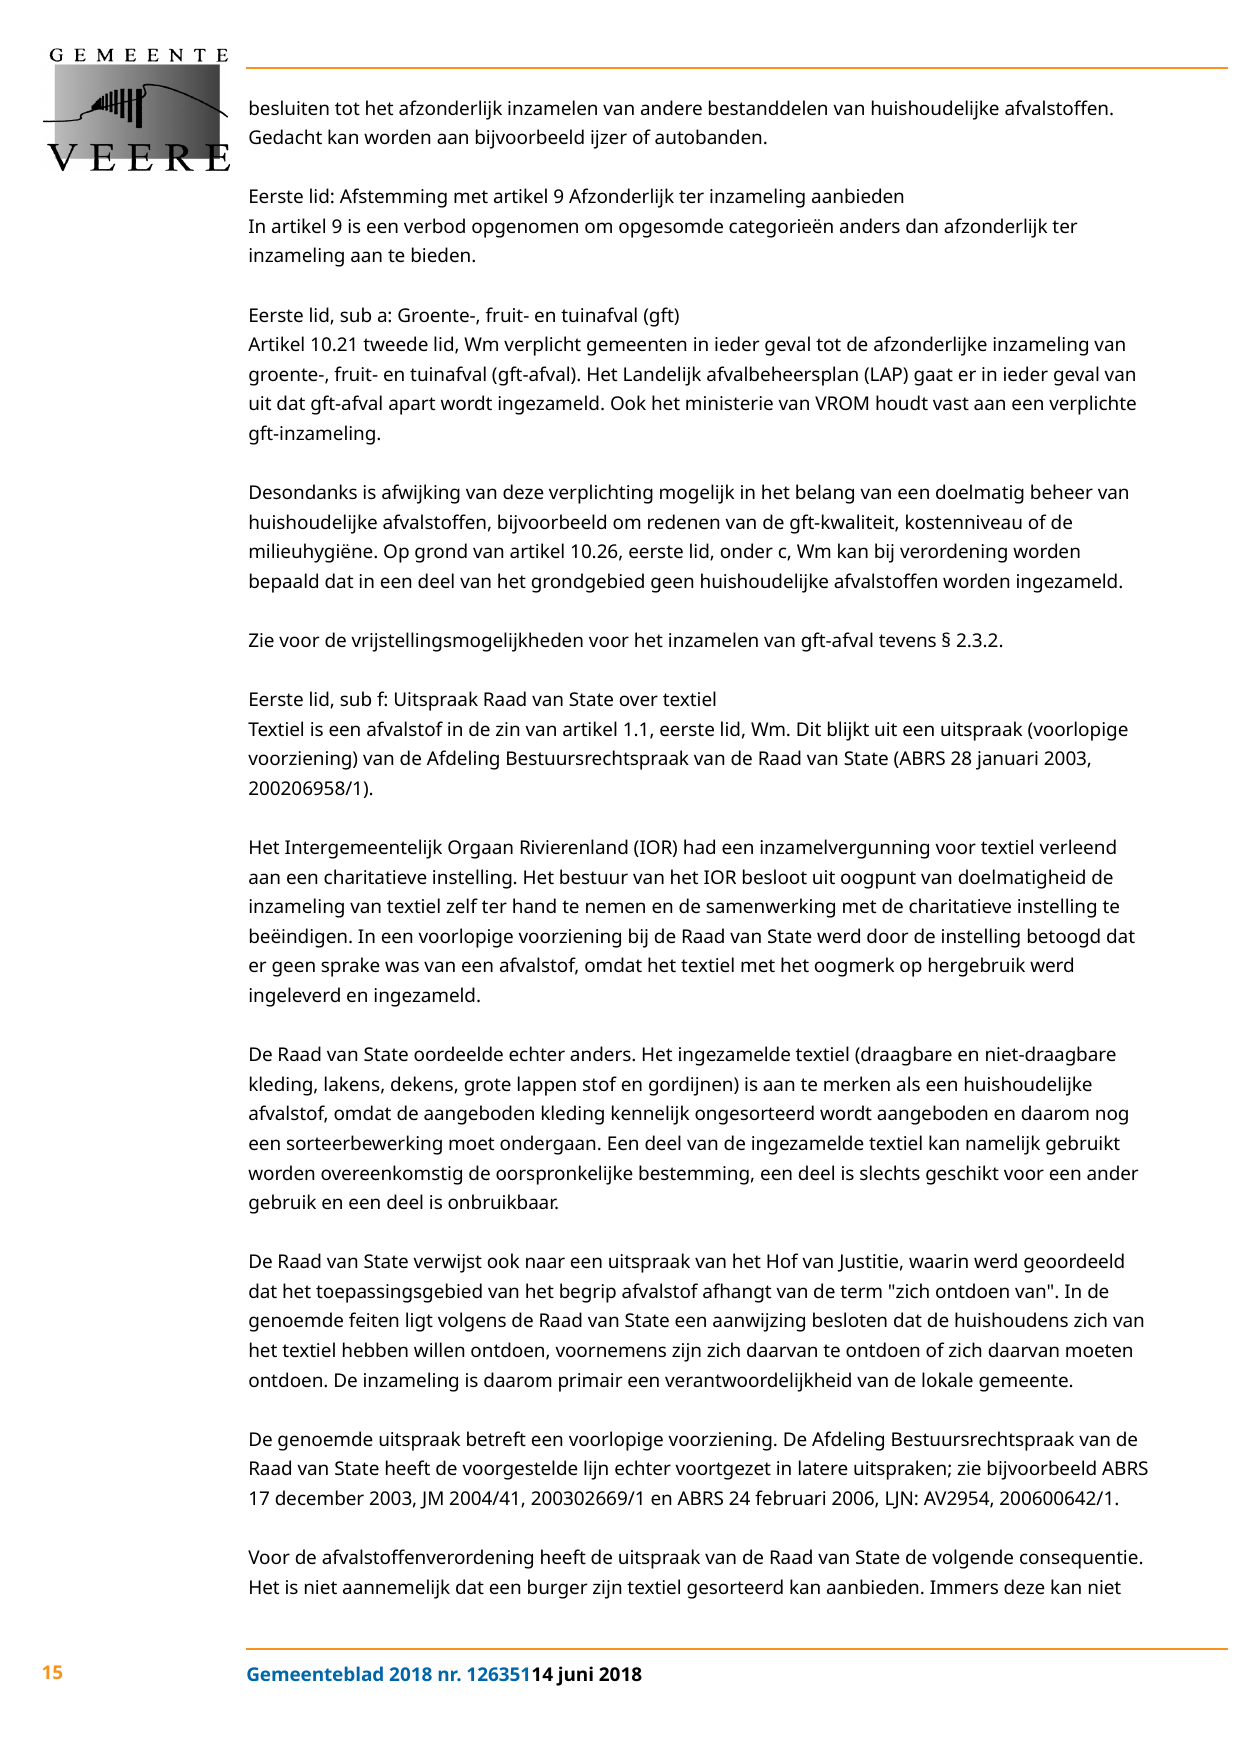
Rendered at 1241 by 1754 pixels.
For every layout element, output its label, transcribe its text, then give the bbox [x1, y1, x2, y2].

text Eerste lid: Afstemming met artikel 9 Afzonderlijk ter inzameling aanbieden [248, 183, 1152, 209]
text De Raad van State verwijst ook naar een uitspraak van het Hof van Justitie, waarin werd geoordeeld dat het toepassingsgebied van het begrip afvalstof afhangt van de term "zich ontdoen van". In de genoemde feiten ligt volgens de Raad van State een aanwijzing besloten dat de huishoudens zich van het textiel hebben willen ontdoen, voornemens zijn zich daarvan te ontdoen of zich daarvan moeten ontdoen. De inzameling is daarom primair een verantwoordelijkheid van de lokale gemeente. [248, 1248, 1152, 1393]
text De Raad van State oordeelde echter anders. Het ingezamelde textiel (draagbare en niet-draagbare kleding, lakens, dekens, grote lappen stof en gordijnen) is aan te merken als een huishoudelijke afvalstof, omdat de aangeboden kleding kennelijk ongesorteerd wordt aangeboden en daarom nog een sorteerbewerking moet ondergaan. Een deel van de ingezamelde textiel kan namelijk gebruikt worden overeenkomstig de oorspronkelijke bestemming, een deel is slechts geschikt voor een ander gebruik en een deel is onbruikbaar. [248, 1041, 1152, 1215]
text Zie voor de vrijstellingsmogelijkheden voor het inzamelen van gft-afval tevens § 2.3.2. [248, 627, 1152, 653]
text Desondanks is afwijking van deze verplichting mogelijk in het belang van een doelmatig beheer van huishoudelijke afvalstoffen, bijvoorbeeld om redenen van de gft-kwaliteit, kostenniveau of de milieuhygiëne. Op grond van artikel 10.26, eerste lid, onder c, Wm kan bij verordening worden bepaald dat in een deel van het grondgebied geen huishoudelijke afvalstoffen worden ingezameld. [248, 479, 1152, 594]
text De genoemde uitspraak betreft een voorlopige voorziening. De Afdeling Bestuursrechtspraak van de Raad van State heeft de voorgestelde lijn echter voortgezet in latere uitspraken; zie bijvoorbeeld ABRS 17 december 2003, JM 2004/41, 200302669/1 en ABRS 24 februari 2006, LJN: AV2954, 200600642/1. [248, 1426, 1152, 1511]
text Voor de afvalstoffenverordening heeft de uitspraak van de Raad van State de volgende consequentie. Het is niet aannemelijk dat een burger zijn textiel gesorteerd kan aanbieden. Immers deze kan niet [248, 1544, 1152, 1600]
text Eerste lid, sub f: Uitspraak Raad van State over textiel [248, 686, 1152, 712]
text Artikel 10.21 tweede lid, Wm verplicht gemeenten in ieder geval tot de afzonderlijke inzameling van groente-, fruit- en tuinafval (gft-afval). Het Landelijk afvalbeheersplan (LAP) gaat er in ieder geval van uit dat gft-afval apart wordt ingezameld. Ook het ministerie van VROM houdt vast aan een verplichte gft-inzameling. [248, 331, 1152, 446]
text besluiten tot het afzonderlijk inzamelen van andere bestanddelen van huishoudelijke afvalstoffen. Gedacht kan worden aan bijvoorbeeld ijzer of autobanden. [248, 95, 1152, 150]
text In artikel 9 is een verbod opgenomen om opgesomde categorieën anders dan afzonderlijk ter inzameling aan te bieden. [248, 213, 1152, 268]
text Textiel is een afvalstof in de zin van artikel 1.1, eerste lid, Wm. Dit blijkt uit een uitspraak (voorlopige voorziening) van de Afdeling Bestuursrechtspraak van de Raad van State (ABRS 28 januari 2003, 200206958/1). [248, 716, 1152, 801]
text Het Intergemeentelijk Orgaan Rivierenland (IOR) had een inzamelvergunning voor textiel verleend aan een charitatieve instelling. Het bestuur van het IOR besloot uit oogpunt van doelmatigheid de inzameling van textiel zelf ter hand te nemen en de samenwerking met de charitatieve instelling te beëindigen. In een voorlopige voorziening bij de Raad van State werd door de instelling betoogd dat er geen sprake was van een afvalstof, omdat het textiel met het oogmerk op hergebruik werd ingeleverd en ingezameld. [248, 834, 1152, 1008]
text Eerste lid, sub a: Groente-, fruit- en tuinafval (gft) [248, 302, 1152, 328]
picture [41, 47, 231, 172]
